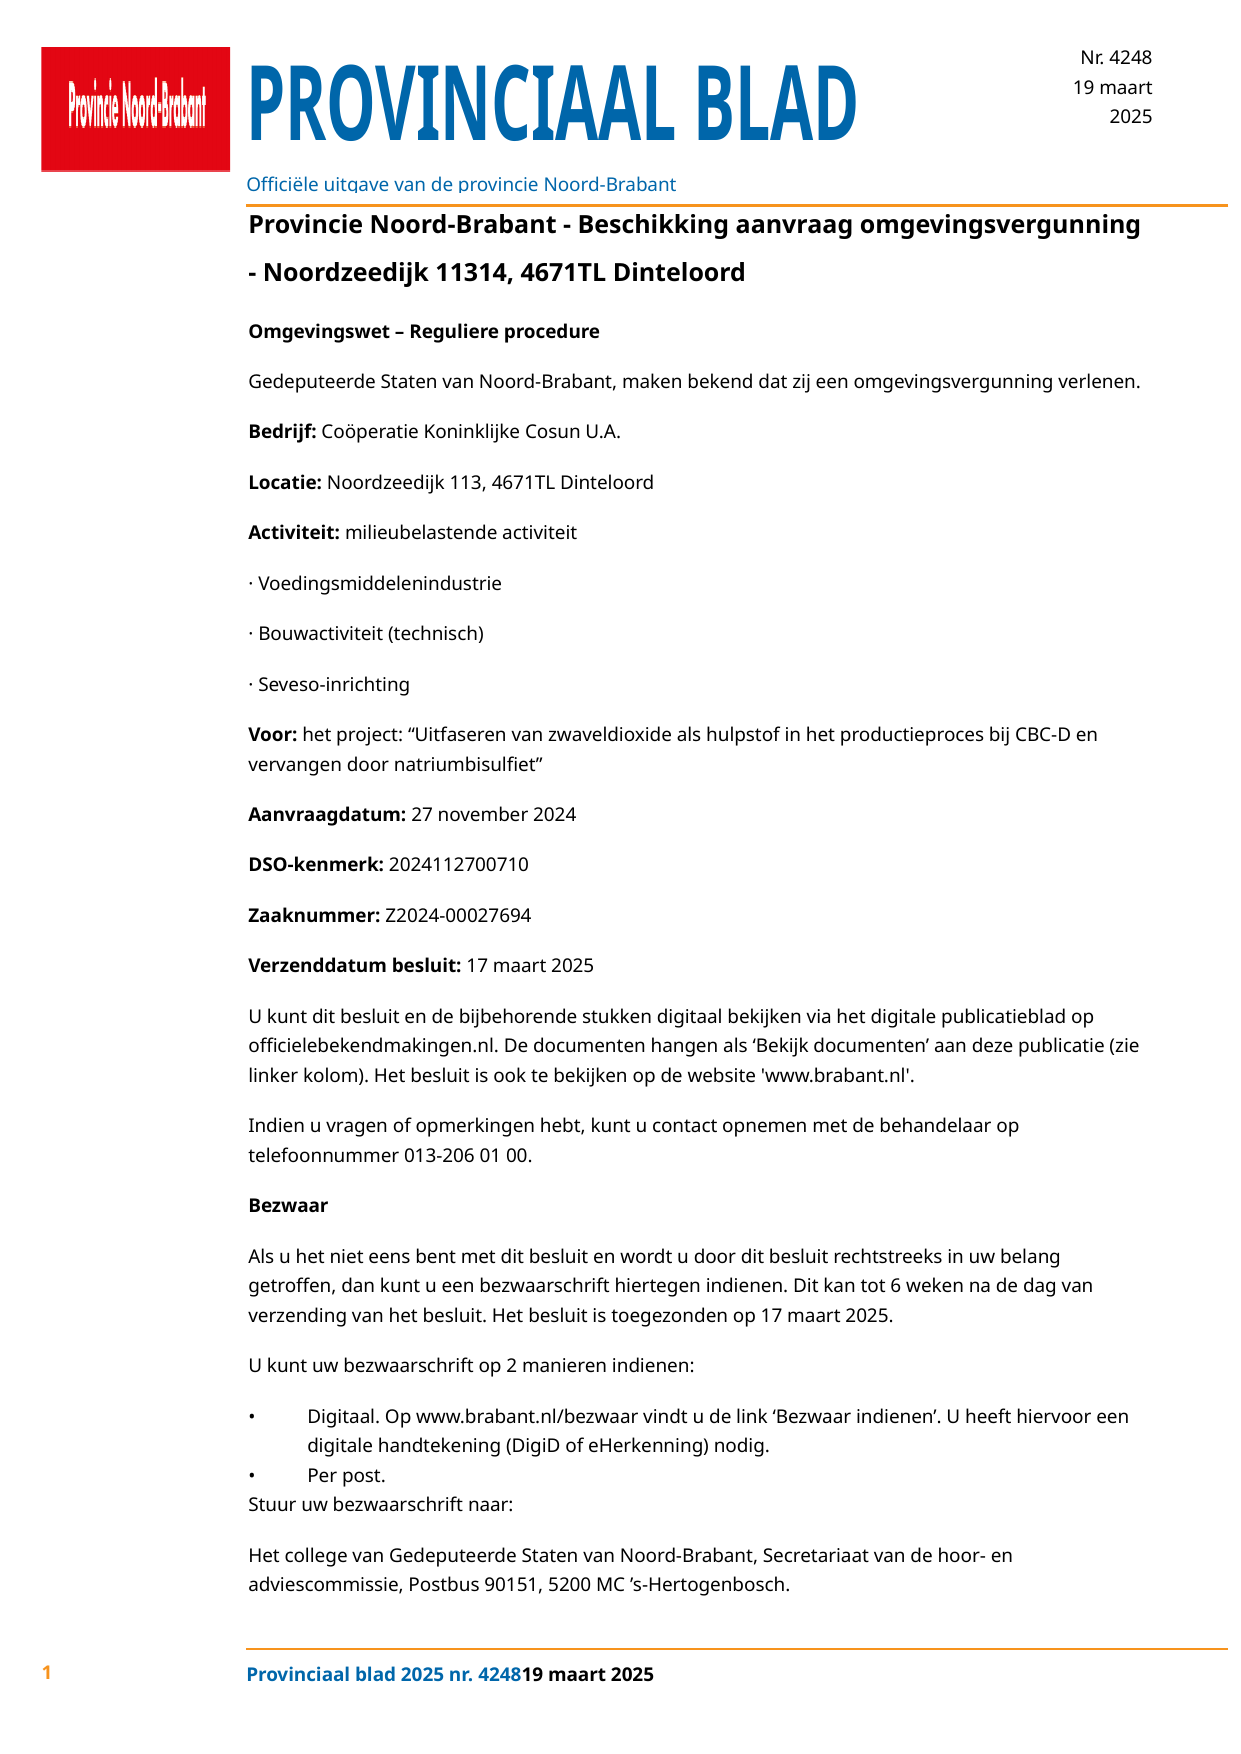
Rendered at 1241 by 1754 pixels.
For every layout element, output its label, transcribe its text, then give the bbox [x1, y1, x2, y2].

text Voor: het project: “Uitfaseren van zwaveldioxide als hulpstof in het productieproces bij CBC-D en vervangen door natriumbisulfiet” [248, 721, 1152, 777]
picture [41, 47, 231, 172]
list Digitaal. Op www.brabant.nl/bezwaar vindt u de link ‘Bezwaar indienen’. U heeft hiervoor een digitale handtekening (DigiD of eHerkenning) nodig. [248, 1403, 1152, 1458]
text Omgevingswet – Reguliere procedure [248, 318, 1152, 344]
text Bezwaar [248, 1192, 1152, 1218]
text U kunt uw bezwaarschrift op 2 manieren indienen: [248, 1352, 1152, 1378]
text U kunt dit besluit en de bijbehorende stukken digitaal bekijken via het digitale publicatieblad op officielebekendmakingen.nl. De documenten hangen als ‘Bekijk documenten’ aan deze publicatie (zie linker kolom). Het besluit is ook te bekijken op de website 'www.brabant.nl'. [248, 1003, 1152, 1088]
text · Voedingsmiddelenindustrie [248, 570, 1152, 596]
text Het college van Gedeputeerde Staten van Noord-Brabant, Secretariaat van de hoor- en adviescommissie, Postbus 90151, 5200 MC ’s‑Hertogenbosch. [248, 1542, 1152, 1597]
text Provincie Noord-Brabant - Beschikking aanvraag omgevingsvergunning - Noordzeedijk 11314, 4671TL Dinteloord [248, 207, 1152, 288]
text Stuur uw bezwaarschrift naar: [248, 1492, 1152, 1517]
text DSO-kenmerk: 2024112700710 [248, 852, 1152, 877]
text Als u het niet eens bent met dit besluit en wordt u door dit besluit rechtstreeks in uw belang getroffen, dan kunt u een bezwaarschrift hiertegen indienen. Dit kan tot 6 weken na de dag van verzending van het besluit. Het besluit is toegezonden op 17 maart 2025. [248, 1243, 1152, 1328]
text Verzenddatum besluit: 17 maart 2025 [248, 952, 1152, 978]
text Zaaknummer: Z2024-00027694 [248, 902, 1152, 928]
list Per post. [248, 1462, 1152, 1488]
text Bedrijf: Coöperatie Koninklijke Cosun U.A. [248, 419, 1152, 444]
text · Seveso-inrichting [248, 671, 1152, 697]
text · Bouwactiviteit (technisch) [248, 620, 1152, 646]
text Activiteit: milieubelastende activiteit [248, 519, 1152, 545]
text Indien u vragen of opmerkingen hebt, kunt u contact opnemen met de behandelaar op telefoonnummer 013-206 01 00. [248, 1112, 1152, 1168]
text Aanvraagdatum: 27 november 2024 [248, 801, 1152, 827]
text Gedeputeerde Staten van Noord-Brabant, maken bekend dat zij een omgevingsvergunning verlenen. [248, 368, 1152, 394]
text Locatie: Noordzeedijk 113, 4671TL Dinteloord [248, 469, 1152, 495]
